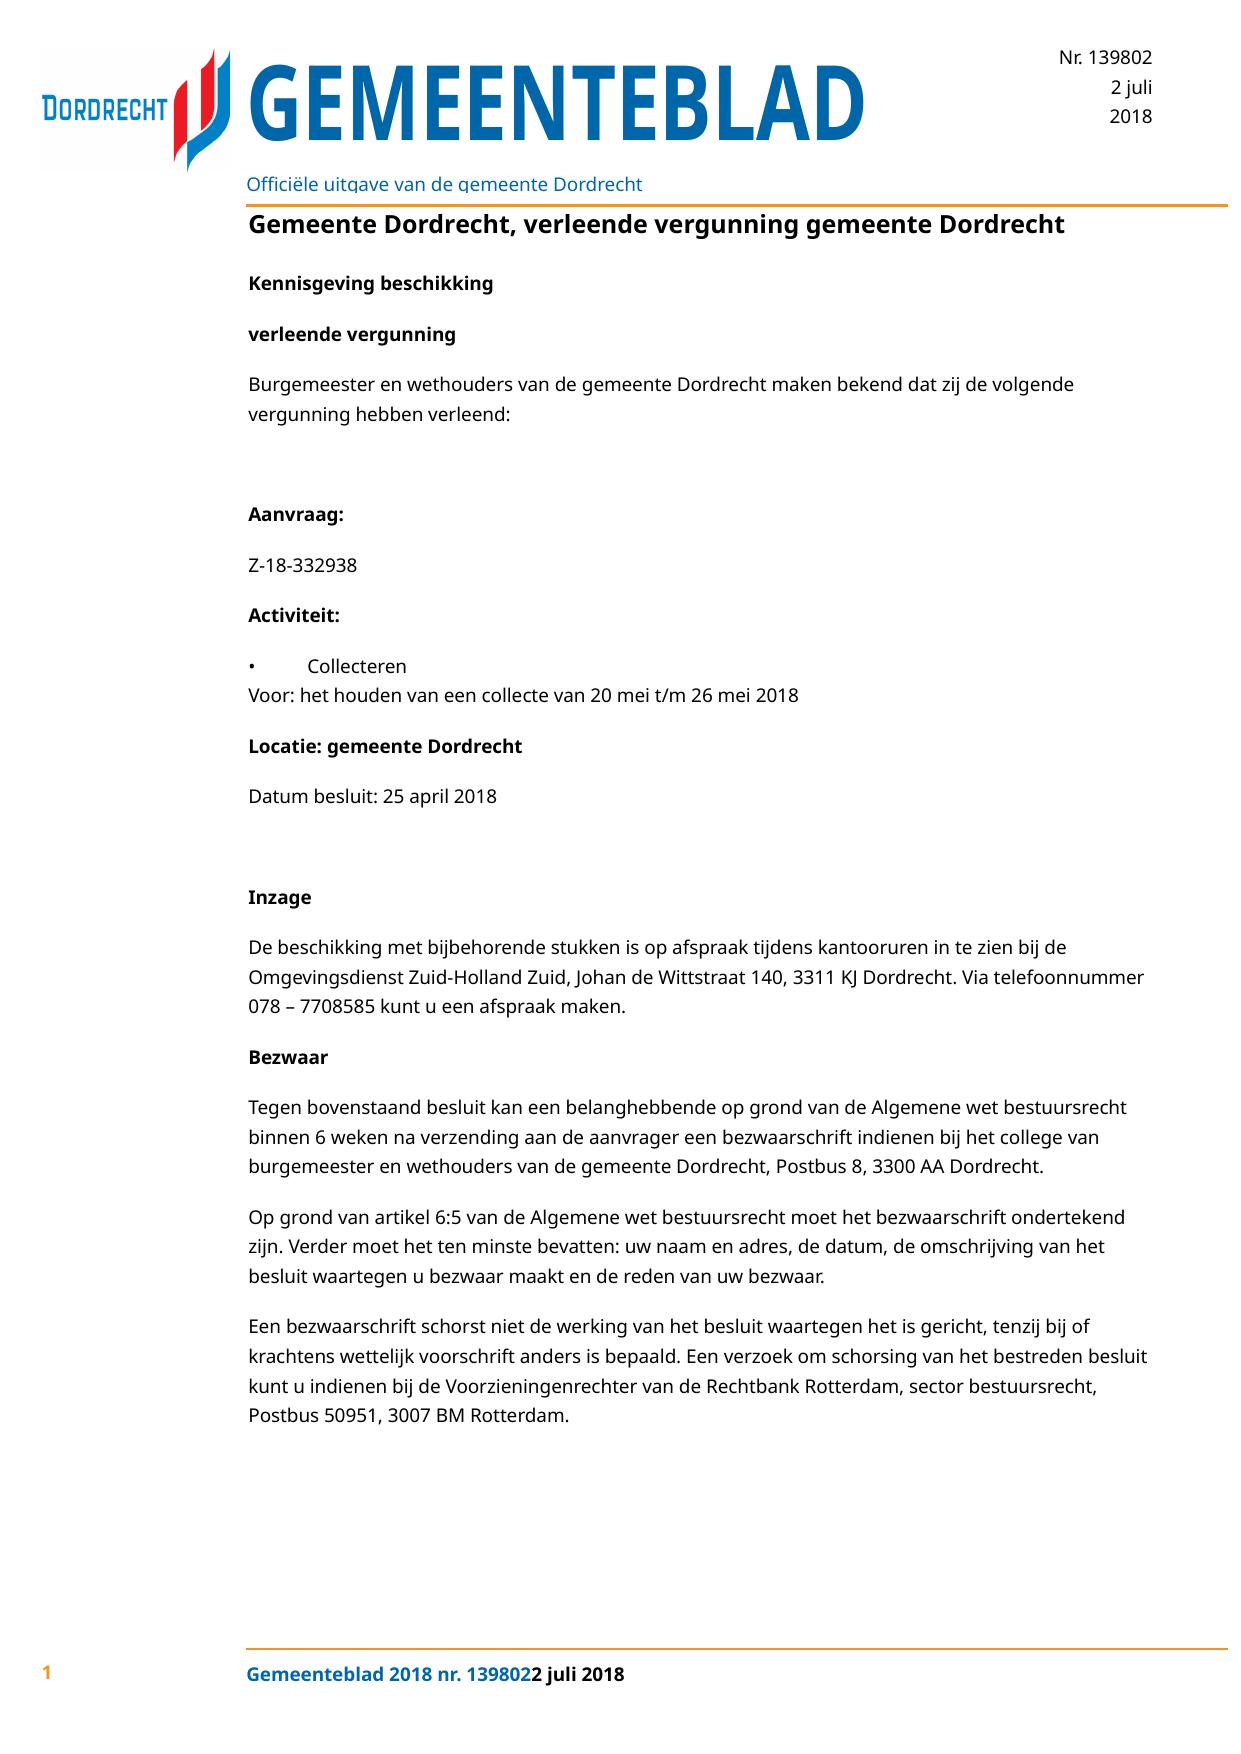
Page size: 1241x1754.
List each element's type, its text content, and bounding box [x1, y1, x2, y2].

text Een bezwaarschrift schorst niet de werking van het besluit waartegen het is gericht, tenzij bij of krachtens wettelijk voorschrift anders is bepaald. Een verzoek om schorsing van het bestreden besluit kunt u indienen bij de Voorzieningenrechter van de Rechtbank Rotterdam, sector bestuursrecht, Postbus 50951, 3007 BM Rotterdam. [248, 1314, 1152, 1428]
picture [41, 47, 231, 172]
text Datum besluit: 25 april 2018 [248, 783, 1152, 809]
text Aanvraag: [248, 502, 1152, 527]
list Collecteren [248, 653, 1152, 678]
text De beschikking met bijbehorende stukken is op afspraak tijdens kantooruren in te zien bij de Omgevingsdienst Zuid-Holland Zuid, Johan de Wittstraat 140, 3311 KJ Dordrecht. Via telefoonnummer 078 – 7708585 kunt u een afspraak maken. [248, 934, 1152, 1019]
text Voor: het houden van een collecte van 20 mei t/m 26 mei 2018 [248, 682, 1152, 708]
text Burgemeester en wethouders van de gemeente Dordrecht maken bekend dat zij de volgende vergunning hebben verleend: [248, 371, 1152, 426]
text Tegen bovenstaand besluit kan een belanghebbende op grond van de Algemene wet bestuursrecht binnen 6 weken na verzending aan de aanvrager een bezwaarschrift indienen bij het college van burgemeester en wethouders van de gemeente Dordrecht, Postbus 8, 3300 AA Dordrecht. [248, 1094, 1152, 1179]
text Bezwaar [248, 1044, 1152, 1070]
text Kennisgeving beschikking [248, 270, 1152, 296]
text Locatie: gemeente Dordrecht [248, 733, 1152, 758]
text Op grond van artikel 6:5 van de Algemene wet bestuursrecht moet het bezwaarschrift ondertekend zijn. Verder moet het ten minste bevatten: uw naam en adres, de datum, de omschrijving van het besluit waartegen u bezwaar maakt en de reden van uw bezwaar. [248, 1204, 1152, 1289]
text Z-18-332938 [248, 552, 1152, 578]
text verleende vergunning [248, 321, 1152, 346]
text Gemeente Dordrecht, verleende vergunning gemeente Dordrecht [248, 207, 1152, 241]
text Activiteit: [248, 602, 1152, 628]
text Inzage [248, 884, 1152, 910]
